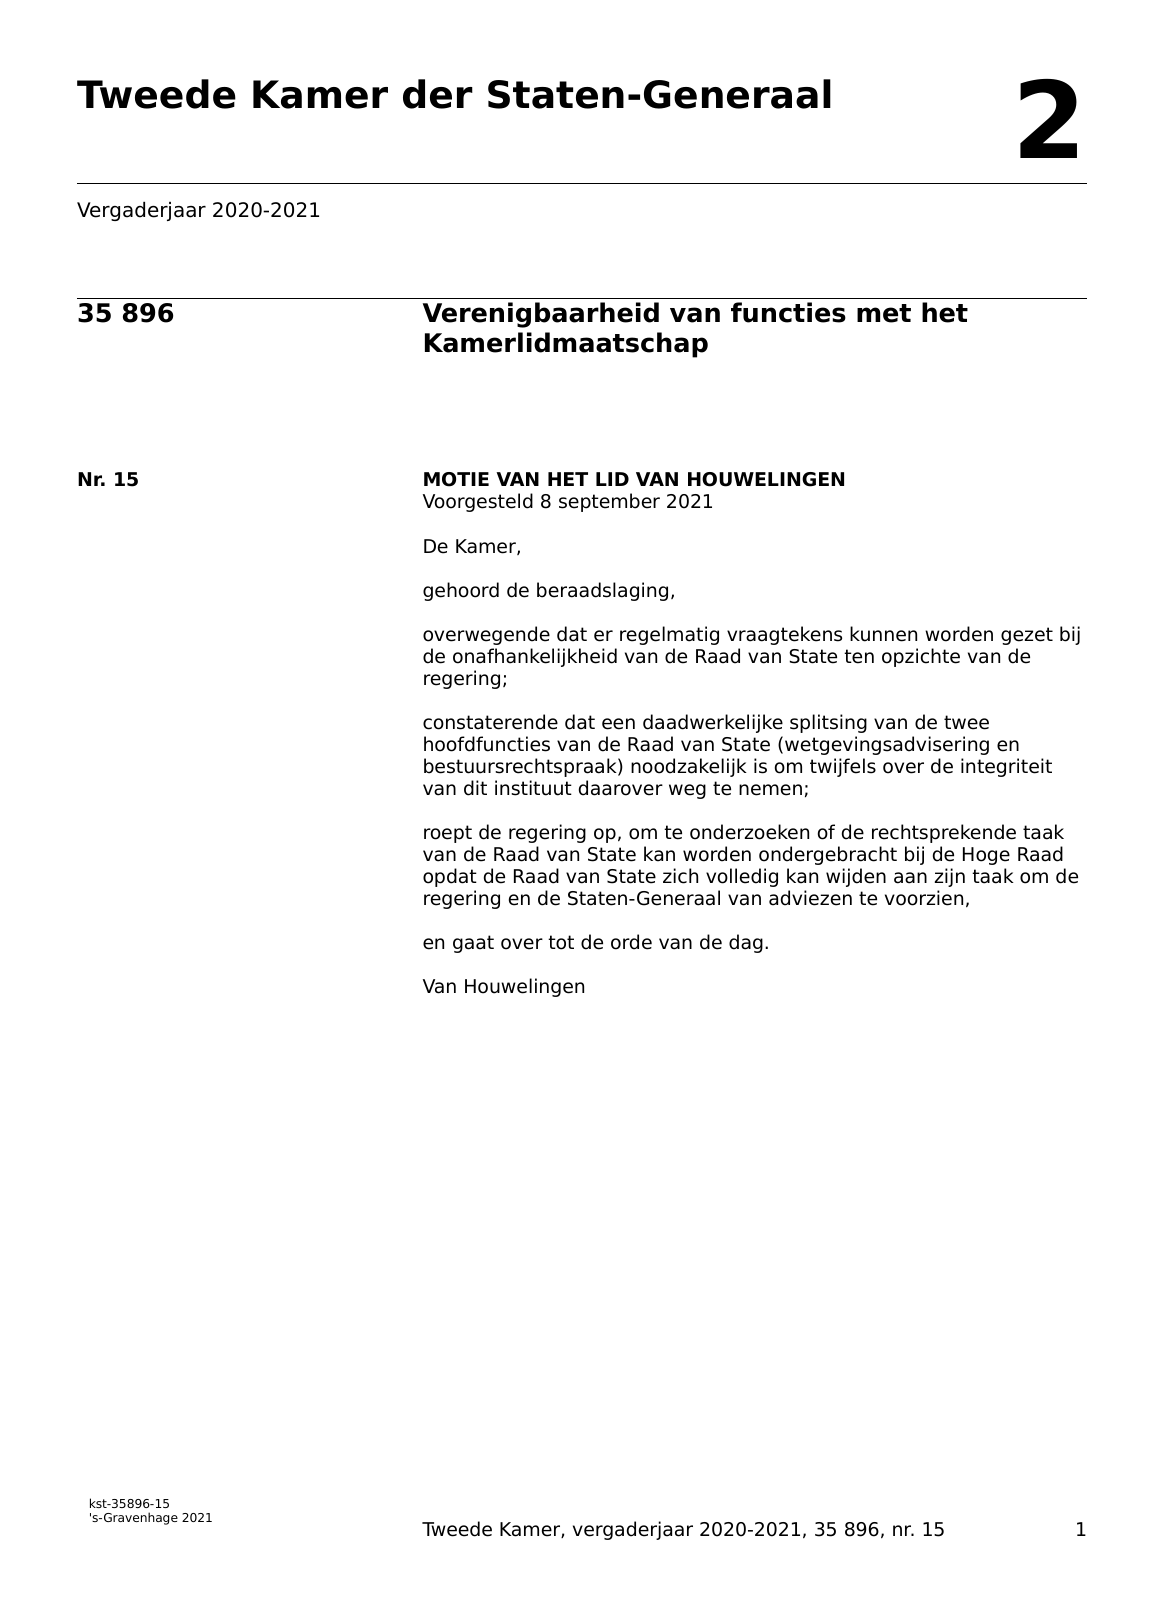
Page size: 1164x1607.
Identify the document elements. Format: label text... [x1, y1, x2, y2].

subtitle Nr. 15 MOTIE VAN HET LID VAN HOUWELINGEN [77, 469, 1087, 491]
text overwegende dat er regelmatig vraagtekens kunnen worden gezet bij de onafhankelijkheid van de Raad van State ten opzichte van de regering; [422, 624, 1087, 690]
text en gaat over tot de orde van de dag. [422, 932, 1087, 954]
text Van Houwelingen [422, 976, 1087, 998]
text roept de regering op, om te onderzoeken of de rechtsprekende taak van de Raad van State kan worden ondergebracht bij de Hoge Raad opdat de Raad van State zich volledig kan wijden aan zijn taak om de regering en de Staten-Generaal van adviezen te voorzien, [422, 822, 1087, 910]
table_header Tweede Kamer der Staten-Generaal [77, 59, 886, 183]
table_cell Vergaderjaar 2020-2021 [77, 184, 1087, 298]
text De Kamer, [422, 536, 1087, 557]
subtitle 35 896 Verenigbaarheid van functies met het Kamerlidmaatschap [77, 299, 1087, 358]
text gehoord de beraadslaging, [422, 580, 1087, 602]
text constaterende dat een daadwerkelijke splitsing van de twee hoofdfuncties van de Raad van State (wetgevingsadvisering en bestuursrechtspraak) noodzakelijk is om twijfels over de integriteit van dit instituut daarover weg te nemen; [422, 712, 1087, 800]
table_header 2 [886, 59, 1087, 183]
text 's-Gravenhage 2021 [88, 1511, 323, 1525]
text kst-35896-15 [88, 1497, 323, 1511]
text Voorgesteld 8 september 2021 [422, 491, 1087, 513]
